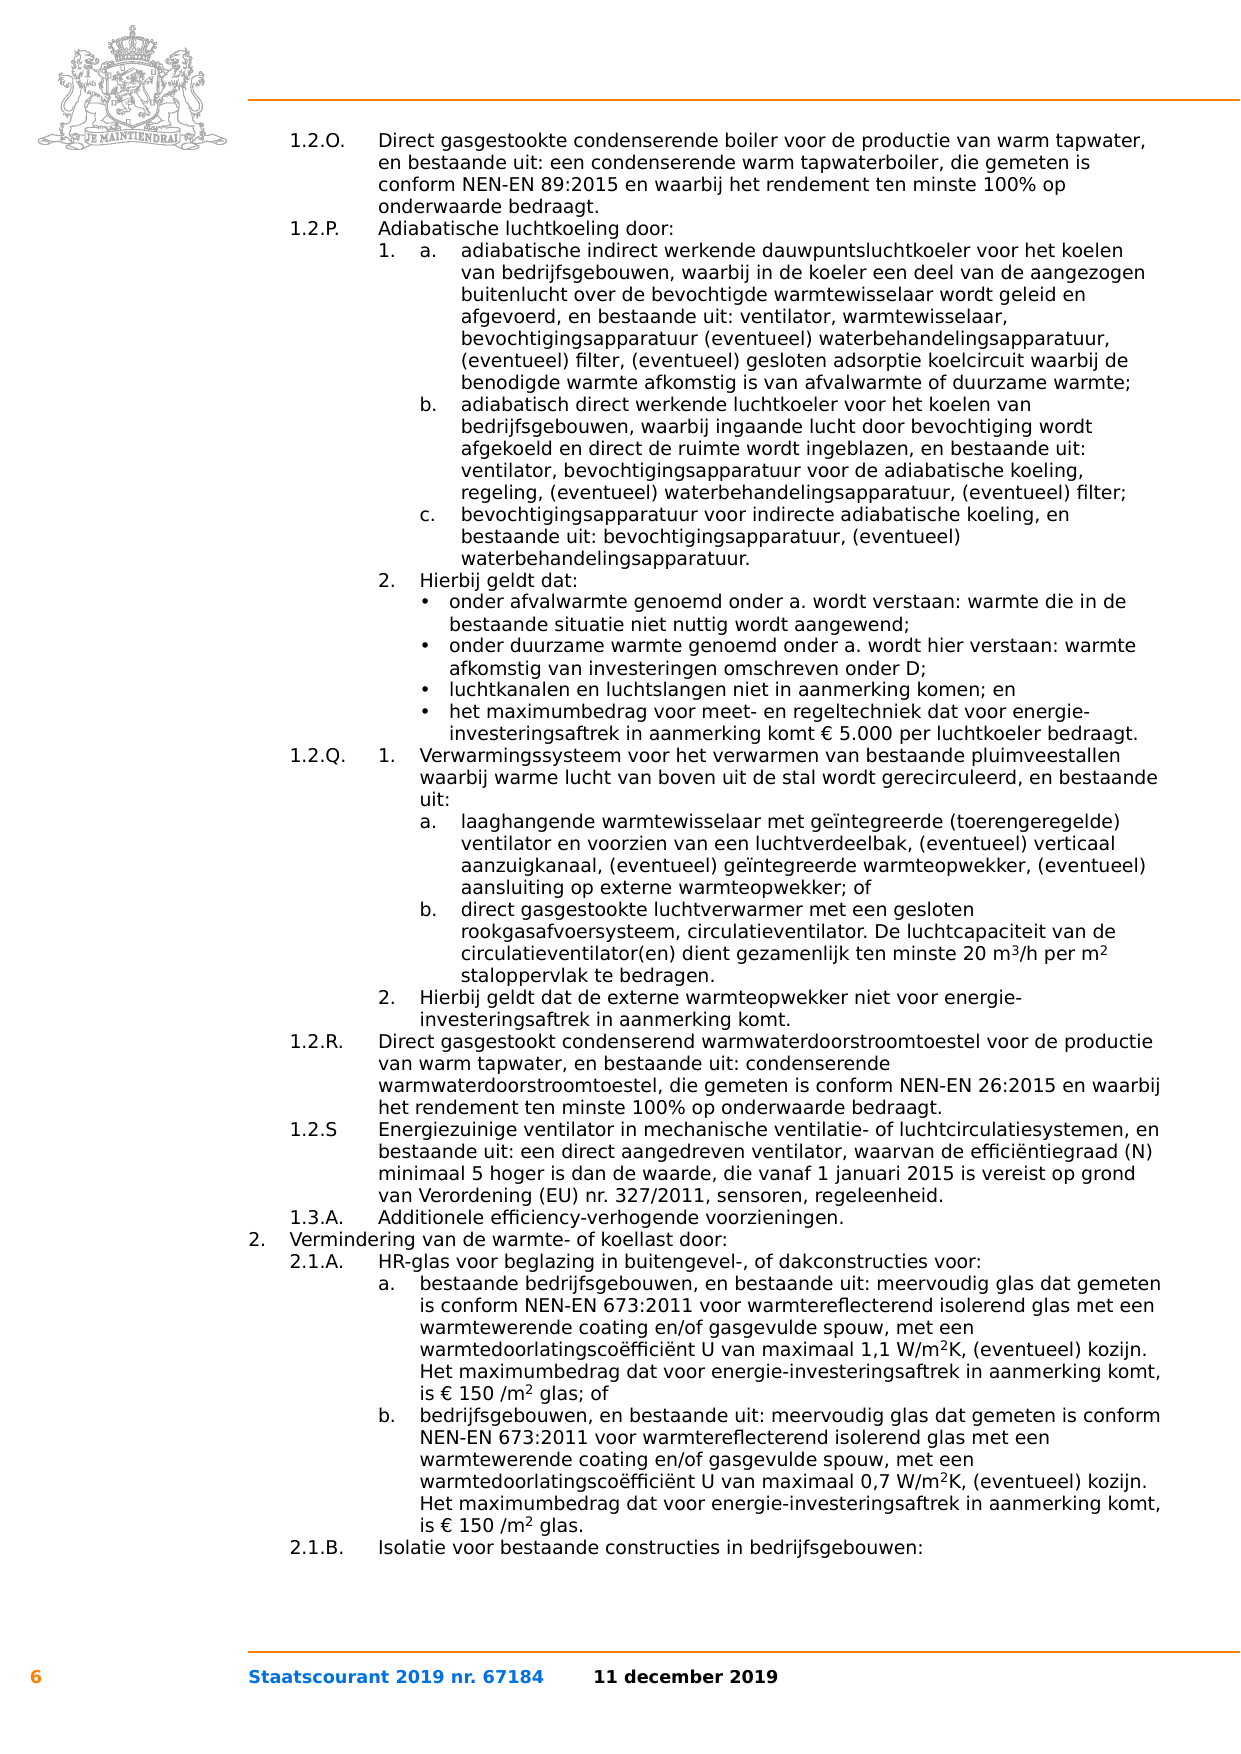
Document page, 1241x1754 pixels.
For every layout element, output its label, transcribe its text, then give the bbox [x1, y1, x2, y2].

text a. laaghangende warmtewisselaar met geïntegreerde (toerengeregelde) ventilator en voorzien van een luchtverdeelbak, (eventueel) verticaal aanzuigkanaal, (eventueel) geïntegreerde warmteopwekker, (eventueel) aansluiting op externe warmteopwekker; of [419, 811, 1163, 899]
text 2. Vermindering van de warmte- of koellast door: [248, 1229, 1163, 1251]
text • luchtkanalen en luchtslangen niet in aanmerking komen; en [419, 679, 1163, 701]
text 1.2.S Energiezuinige ventilator in mechanische ventilatie- of luchtcirculatiesystemen, en bestaande uit: een direct aangedreven ventilator, waarvan de efficiëntiegraad (N) minimaal 5 hoger is dan de waarde, die vanaf 1 januari 2015 is vereist op grond van Verordening (EU) nr. 327/2011, sensoren, regeleenheid. [289, 1119, 1163, 1207]
text c. bevochtigingsapparatuur voor indirecte adiabatische koeling, en bestaande uit: bevochtigingsapparatuur, (eventueel) waterbehandelingsapparatuur. [419, 503, 1163, 569]
text 1. a. adiabatische indirect werkende dauwpuntsluchtkoeler voor het koelen van bedrijfsgebouwen, waarbij in de koeler een deel van de aangezogen buitenlucht over de bevochtigde warmtewisselaar wordt geleid en afgevoerd, en bestaande uit: ventilator, warmtewisselaar, bevochtigingsapparatuur (eventueel) waterbehandelingsapparatuur, (eventueel) filter, (eventueel) gesloten adsorptie koelcircuit waarbij de benodigde warmte afkomstig is van afvalwarmte of duurzame warmte; [378, 240, 1163, 394]
text 2.1.A. HR-glas voor beglazing in buitengevel-, of dakconstructies voor: [289, 1251, 1163, 1273]
text b. direct gasgestookte luchtverwarmer met een gesloten rookgasafvoersysteem, circulatieventilator. De luchtcapaciteit van de circulatieventilator(en) dient gezamenlijk ten minste 20 m3/h per m2 staloppervlak te bedragen. [419, 899, 1163, 987]
text 1.2.Q. 1. Verwarmingssysteem voor het verwarmen van bestaande pluimveestallen waarbij warme lucht van boven uit de stal wordt gerecirculeerd, en bestaande uit: [289, 745, 1163, 811]
text • onder afvalwarmte genoemd onder a. wordt verstaan: warmte die in de bestaande situatie niet nuttig wordt aangewend; [419, 591, 1163, 635]
text 1.3.A. Additionele efficiency-verhogende voorzieningen. [289, 1207, 1163, 1229]
text b. adiabatisch direct werkende luchtkoeler voor het koelen van bedrijfsgebouwen, waarbij ingaande lucht door bevochtiging wordt afgekoeld en direct de ruimte wordt ingeblazen, en bestaande uit: ventilator, bevochtigingsapparatuur voor de adiabatische koeling, regeling, (eventueel) waterbehandelingsapparatuur, (eventueel) filter; [419, 394, 1163, 503]
text 2. Hierbij geldt dat: [378, 569, 1163, 591]
text 2. Hierbij geldt dat de externe warmteopwekker niet voor energie-investeringsaftrek in aanmerking komt. [378, 987, 1163, 1031]
text 1.2.P. Adiabatische luchtkoeling door: [289, 218, 1163, 240]
text • het maximumbedrag voor meet- en regeltechniek dat voor energie-investeringsaftrek in aanmerking komt € 5.000 per luchtkoeler bedraagt. [419, 701, 1163, 745]
text a. bestaande bedrijfsgebouwen, en bestaande uit: meervoudig glas dat gemeten is conform NEN-EN 673:2011 voor warmtereflecterend isolerend glas met een warmtewerende coating en/of gasgevulde spouw, met een warmtedoorlatingscoëfficiënt U van maximaal 1,1 W/m2K, (eventueel) kozijn. Het maximumbedrag dat voor energie-investeringsaftrek in aanmerking komt, is € 150 /m2 glas; of [378, 1273, 1163, 1405]
text 2.1.B. Isolatie voor bestaande constructies in bedrijfsgebouwen: [289, 1537, 1163, 1558]
text 1.2.O. Direct gasgestookte condenserende boiler voor de productie van warm tapwater, en bestaande uit: een condenserende warm tapwaterboiler, die gemeten is conform NEN-EN 89:2015 en waarbij het rendement ten minste 100% op onderwaarde bedraagt. [289, 130, 1163, 218]
text b. bedrijfsgebouwen, en bestaande uit: meervoudig glas dat gemeten is conform NEN-EN 673:2011 voor warmtereflecterend isolerend glas met een warmtewerende coating en/of gasgevulde spouw, met een warmtedoorlatingscoëfficiënt U van maximaal 0,7 W/m2K, (eventueel) kozijn. Het maximumbedrag dat voor energie-investeringsaftrek in aanmerking komt, is € 150 /m2 glas. [378, 1405, 1163, 1537]
text • onder duurzame warmte genoemd onder a. wordt hier verstaan: warmte afkomstig van investeringen omschreven onder D; [419, 635, 1163, 679]
text 1.2.R. Direct gasgestookt condenserend warmwaterdoorstroomtoestel voor de productie van warm tapwater, en bestaande uit: condenserende warmwaterdoorstroomtoestel, die gemeten is conform NEN-EN 26:2015 en waarbij het rendement ten minste 100% op onderwaarde bedraagt. [289, 1031, 1163, 1119]
picture [38, 25, 227, 150]
